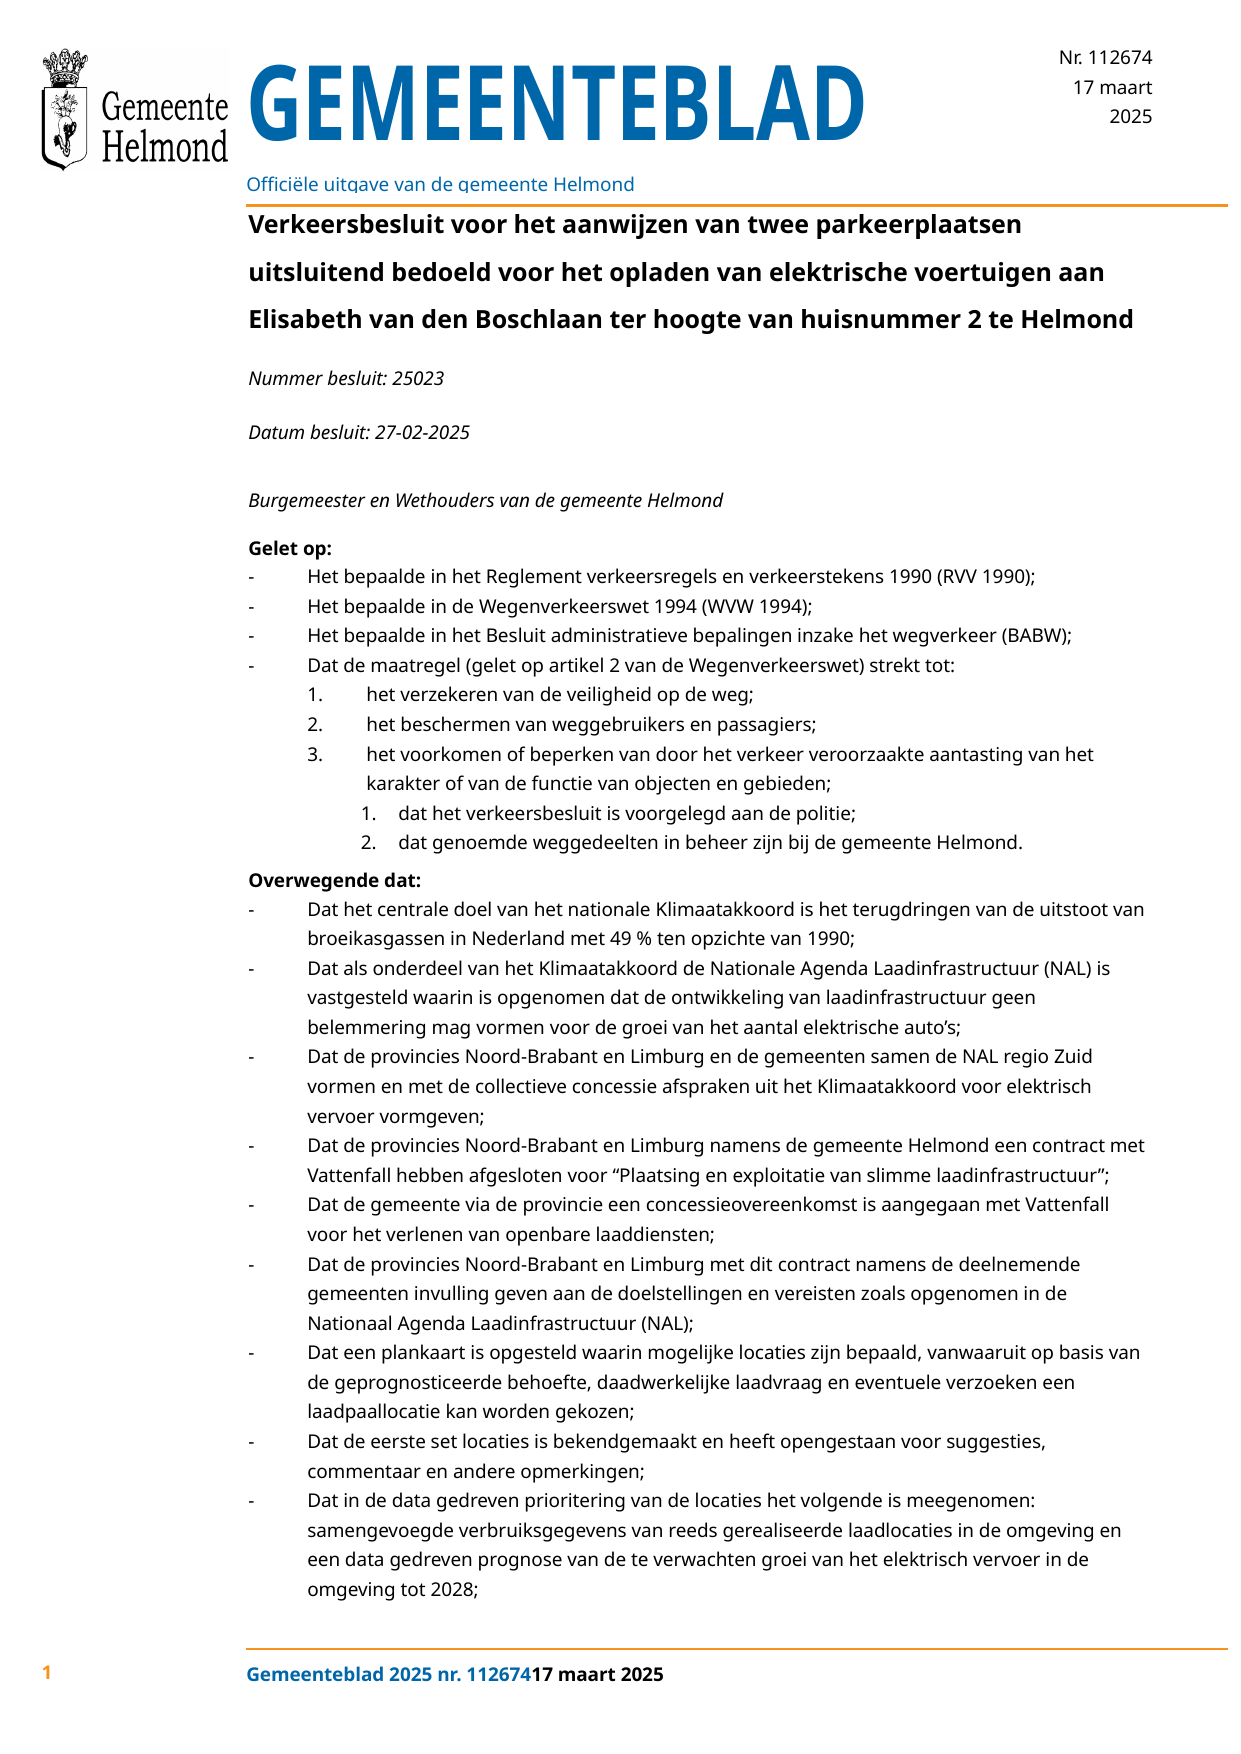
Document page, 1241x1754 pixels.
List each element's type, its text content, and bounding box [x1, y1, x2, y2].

list Dat de provincies Noord-Brabant en Limburg met dit contract namens de deelnemende gemeenten invulling geven aan de doelstellingen en vereisten zoals opgenomen in de Nationaal Agenda Laadinfrastructuur (NAL); [248, 1251, 1152, 1336]
list Het bepaalde in het Reglement verkeersregels en verkeerstekens 1990 (RVV 1990); [248, 563, 1152, 589]
list het verzekeren van de veiligheid op de weg; [307, 682, 1152, 707]
list Het bepaalde in het Besluit administratieve bepalingen inzake het wegverkeer (BABW); [248, 622, 1152, 648]
list dat het verkeersbesluit is voorgelegd aan de politie; [361, 800, 1152, 826]
list Dat de provincies Noord-Brabant en Limburg namens de gemeente Helmond een contract met Vattenfall hebben afgesloten voor “Plaatsing en exploitatie van slimme laadinfrastructuur”; [248, 1132, 1152, 1188]
list dat genoemde weggedeelten in beheer zijn bij de gemeente Helmond. [361, 829, 1152, 855]
text Verkeersbesluit voor het aanwijzen van twee parkeerplaatsen uitsluitend bedoeld voor het opladen van elektrische voertuigen aan Elisabeth van den Boschlaan ter hoogte van huisnummer 2 te Helmond [248, 207, 1152, 336]
list Dat het centrale doel van het nationale Klimaatakkoord is het terugdringen van de uitstoot van broeikasgassen in Nederland met 49 % ten opzichte van 1990; [248, 896, 1152, 951]
text Datum besluit: 27-02-2025 [248, 419, 1152, 445]
list Dat de gemeente via de provincie een concessieovereenkomst is aangegaan met Vattenfall voor het verlenen van openbare laaddiensten; [248, 1192, 1152, 1247]
text Burgemeester en Wethouders van de gemeente Helmond [248, 487, 1152, 513]
list Dat de maatregel (gelet op artikel 2 van de Wegenverkeerswet) strekt tot: [248, 652, 1152, 678]
text Nummer besluit: 25023 [248, 366, 1152, 391]
picture [41, 47, 231, 172]
list het beschermen van weggebruikers en passagiers; [307, 711, 1152, 737]
list Dat als onderdeel van het Klimaatakkoord de Nationale Agenda Laadinfrastructuur (NAL) is vastgesteld waarin is opgenomen dat de ontwikkeling van laadinfrastructuur geen belemmering mag vormen voor de groei van het aantal elektrische auto’s; [248, 955, 1152, 1040]
list Dat een plankaart is opgesteld waarin mogelijke locaties zijn bepaald, vanwaaruit op basis van de geprognosticeerde behoefte, daadwerkelijke laadvraag en eventuele verzoeken een laadpaallocatie kan worden gekozen; [248, 1339, 1152, 1424]
list Dat de provincies Noord-Brabant en Limburg en de gemeenten samen de NAL regio Zuid vormen en met de collectieve concessie afspraken uit het Klimaatakkoord voor elektrisch vervoer vormgeven; [248, 1044, 1152, 1128]
list Dat de eerste set locaties is bekendgemaakt en heeft opengestaan voor suggesties, commentaar en andere opmerkingen; [248, 1428, 1152, 1483]
list het voorkomen of beperken van door het verkeer veroorzaakte aantasting van het karakter of van de functie van objecten en gebieden; [307, 741, 1152, 796]
text Overwegende dat: [248, 867, 1152, 893]
text Gelet op: [248, 535, 1152, 561]
list Dat in de data gedreven prioritering van de locaties het volgende is meegenomen: samengevoegde verbruiksgegevens van reeds gerealiseerde laadlocaties in de omgeving en een data gedreven prognose van de te verwachten groei van het elektrisch vervoer in de omgeving tot 2028; [248, 1487, 1152, 1602]
list Het bepaalde in de Wegenverkeerswet 1994 (WVW 1994); [248, 593, 1152, 618]
